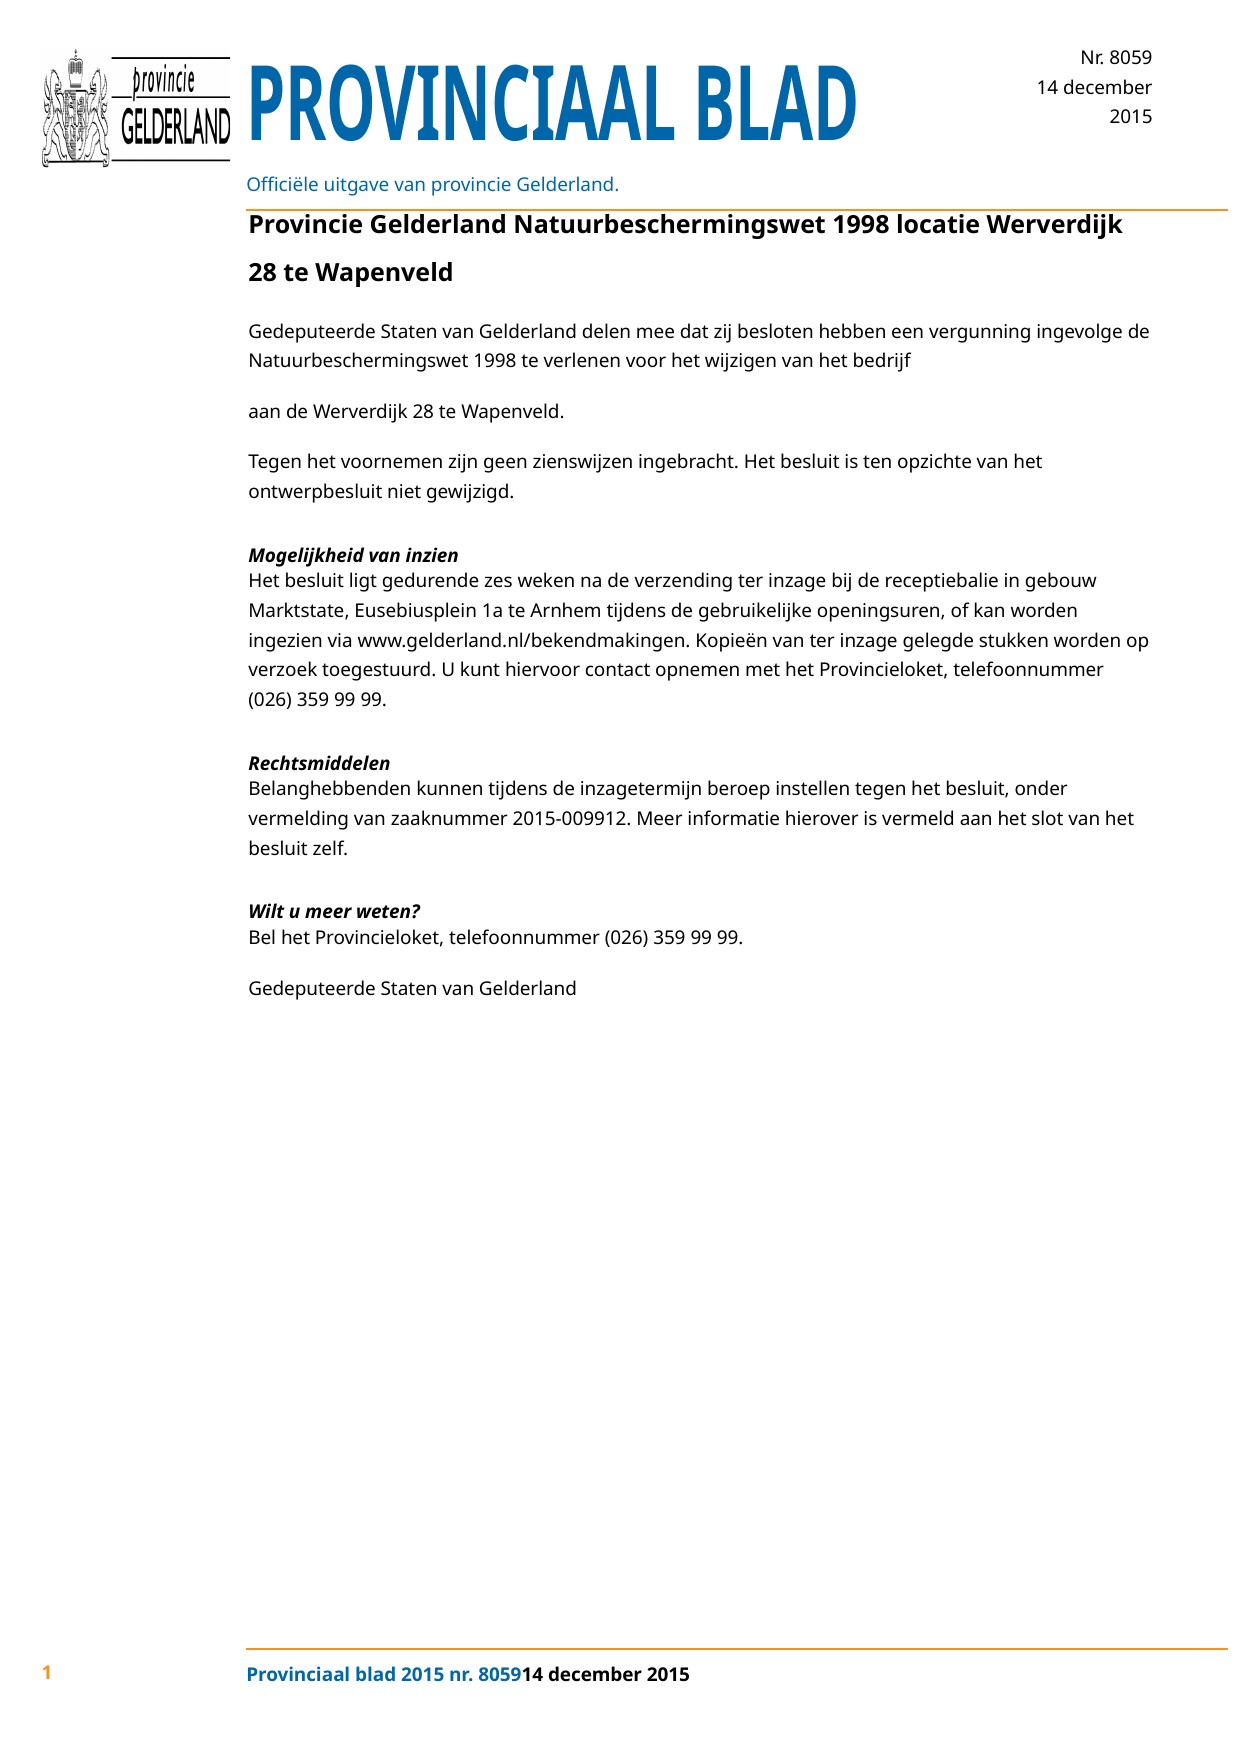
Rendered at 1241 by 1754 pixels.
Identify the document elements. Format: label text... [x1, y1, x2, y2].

picture [41, 47, 231, 172]
text Mogelijkheid van inzien [248, 542, 1152, 568]
text Provincie Gelderland Natuurbeschermingswet 1998 locatie Werverdijk 28 te Wapenveld [248, 211, 1152, 288]
text Rechtsmiddelen [248, 750, 1152, 776]
text Bel het Provincieloket, telefoonnummer (026) 359 99 99. [248, 924, 1152, 950]
text Tegen het voornemen zijn geen zienswijzen ingebracht. Het besluit is ten opzichte van het ontwerpbesluit niet gewijzigd. [248, 448, 1152, 504]
text Gedeputeerde Staten van Gelderland delen mee dat zij besloten hebben een vergunning ingevolge de Natuurbeschermingswet 1998 te verlenen voor het wijzigen van het bedrijf [248, 318, 1152, 373]
text aan de Werverdijk 28 te Wapenveld. [248, 398, 1152, 424]
text Wilt u meer weten? [248, 899, 1152, 924]
text Gedeputeerde Staten van Gelderland [248, 975, 1152, 1001]
text Het besluit ligt gedurende zes weken na de verzending ter inzage bij de receptiebalie in gebouw Marktstate, Eusebiusplein 1a te Arnhem tijdens de gebruikelijke openingsuren, of kan worden ingezien via www.gelderland.nl/bekendmakingen. Kopieën van ter inzage gelegde stukken worden op verzoek toegestuurd. U kunt hiervoor contact opnemen met het Provincieloket, telefoonnummer (026) 359 99 99. [248, 568, 1152, 712]
text Belanghebbenden kunnen tijdens de inzagetermijn beroep instellen tegen het besluit, onder vermelding van zaaknummer 2015-009912. Meer informatie hierover is vermeld aan het slot van het besluit zelf. [248, 776, 1152, 861]
